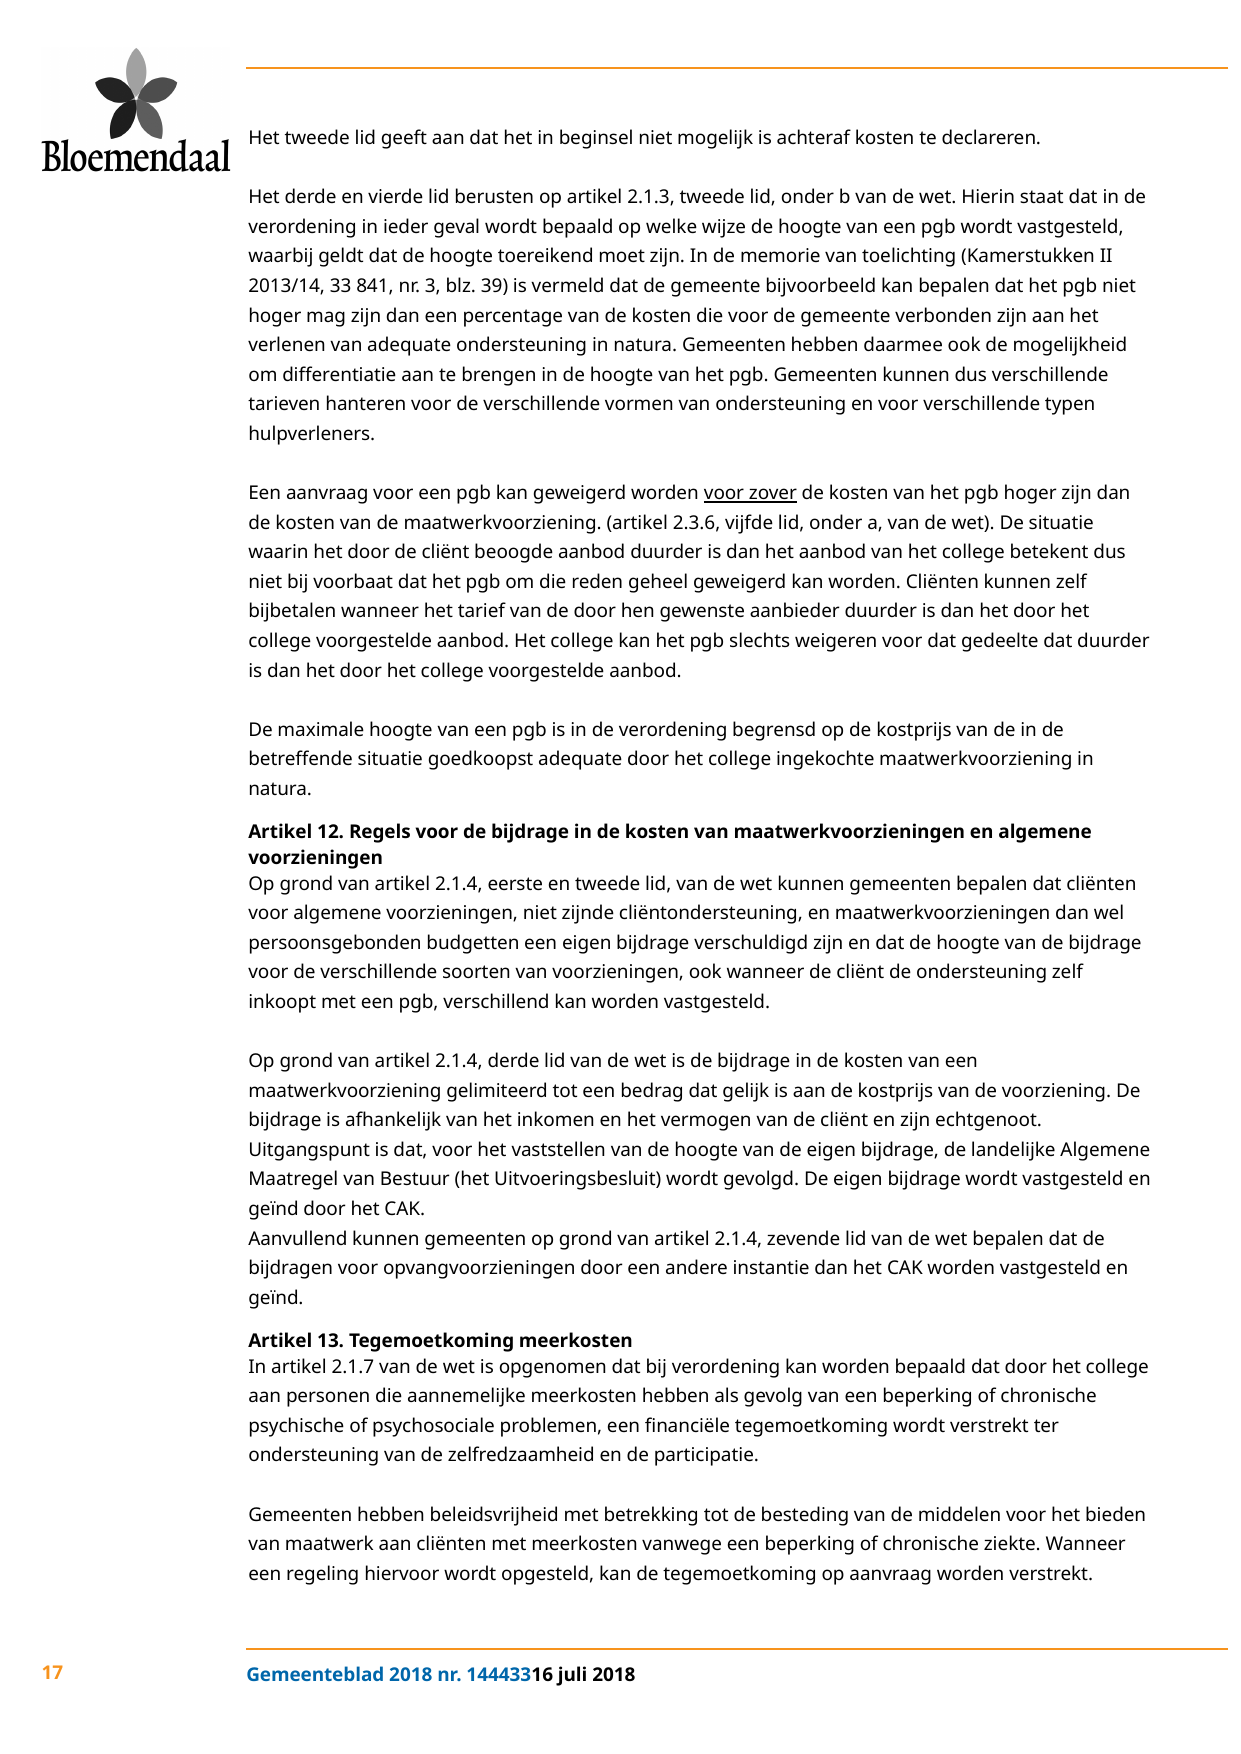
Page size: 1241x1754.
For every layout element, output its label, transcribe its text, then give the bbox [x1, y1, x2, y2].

text Het derde en vierde lid berusten op artikel 2.1.3, tweede lid, onder b van de wet. Hierin staat dat in de verordening in ieder geval wordt bepaald op welke wijze de hoogte van een pgb wordt vastgesteld, waarbij geldt dat de hoogte toereikend moet zijn. In de memorie van toelichting (Kamerstukken II 2013/14, 33 841, nr. 3, blz. 39) is vermeld dat de gemeente bijvoorbeeld kan bepalen dat het pgb niet hoger mag zijn dan een percentage van de kosten die voor de gemeente verbonden zijn aan het verlenen van adequate ondersteuning in natura. Gemeenten hebben daarmee ook de mogelijkheid om differentiatie aan te brengen in de hoogte van het pgb. Gemeenten kunnen dus verschillende tarieven hanteren voor de verschillende vormen van ondersteuning en voor verschillende typen hulpverleners. [248, 183, 1152, 446]
picture [41, 47, 231, 172]
text Het tweede lid geeft aan dat het in beginsel niet mogelijk is achteraf kosten te declareren. [248, 124, 1152, 150]
text Artikel 12. Regels voor de bijdrage in de kosten van maatwerkvoorzieningen en algemene voorzieningen [248, 818, 1152, 870]
text Een aanvraag voor een pgb kan geweigerd worden voor zover de kosten van het pgb hoger zijn dan de kosten van de maatwerkvoorziening. (artikel 2.3.6, vijfde lid, onder a, van de wet). De situatie waarin het door de cliënt beoogde aanbod duurder is dan het aanbod van het college betekent dus niet bij voorbaat dat het pgb om die reden geheel geweigerd kan worden. Cliënten kunnen zelf bijbetalen wanneer het tarief van de door hen gewenste aanbieder duurder is dan het door het college voorgestelde aanbod. Het college kan het pgb slechts weigeren voor dat gedeelte dat duurder is dan het door het college voorgestelde aanbod. [248, 479, 1152, 683]
text Artikel 13. Tegemoetkoming meerkosten [248, 1327, 1152, 1353]
text Op grond van artikel 2.1.4, eerste en tweede lid, van de wet kunnen gemeenten bepalen dat cliënten voor algemene voorzieningen, niet zijnde cliëntondersteuning, en maatwerkvoorzieningen dan wel persoonsgebonden budgetten een eigen bijdrage verschuldigd zijn en dat de hoogte van de bijdrage voor de verschillende soorten van voorzieningen, ook wanneer de cliënt de ondersteuning zelf inkoopt met een pgb, verschillend kan worden vastgesteld. [248, 870, 1152, 1014]
text De maximale hoogte van een pgb is in de verordening begrensd op de kostprijs van de in de betreffende situatie goedkoopst adequate door het college ingekochte maatwerkvoorziening in natura. [248, 716, 1152, 801]
text Op grond van artikel 2.1.4, derde lid van de wet is de bijdrage in de kosten van een maatwerkvoorziening gelimiteerd tot een bedrag dat gelijk is aan de kostprijs van de voorziening. De bijdrage is afhankelijk van het inkomen en het vermogen van de cliënt en zijn echtgenoot. [248, 1047, 1152, 1132]
text Gemeenten hebben beleidsvrijheid met betrekking tot de besteding van de middelen voor het bieden van maatwerk aan cliënten met meerkosten vanwege een beperking of chronische ziekte. Wanneer een regeling hiervoor wordt opgesteld, kan de tegemoetkoming op aanvraag worden verstrekt. [248, 1501, 1152, 1586]
text Uitgangspunt is dat, voor het vaststellen van de hoogte van de eigen bijdrage, de landelijke Algemene Maatregel van Bestuur (het Uitvoeringsbesluit) wordt gevolgd. De eigen bijdrage wordt vastgesteld en geïnd door het CAK. [248, 1136, 1152, 1221]
text Aanvullend kunnen gemeenten op grond van artikel 2.1.4, zevende lid van de wet bepalen dat de bijdragen voor opvangvoorzieningen door een andere instantie dan het CAK worden vastgesteld en geïnd. [248, 1225, 1152, 1310]
text In artikel 2.1.7 van de wet is opgenomen dat bij verordening kan worden bepaald dat door het college aan personen die aannemelijke meerkosten hebben als gevolg van een beperking of chronische psychische of psychosociale problemen, een financiële tegemoetkoming wordt verstrekt ter ondersteuning van de zelfredzaamheid en de participatie. [248, 1353, 1152, 1467]
